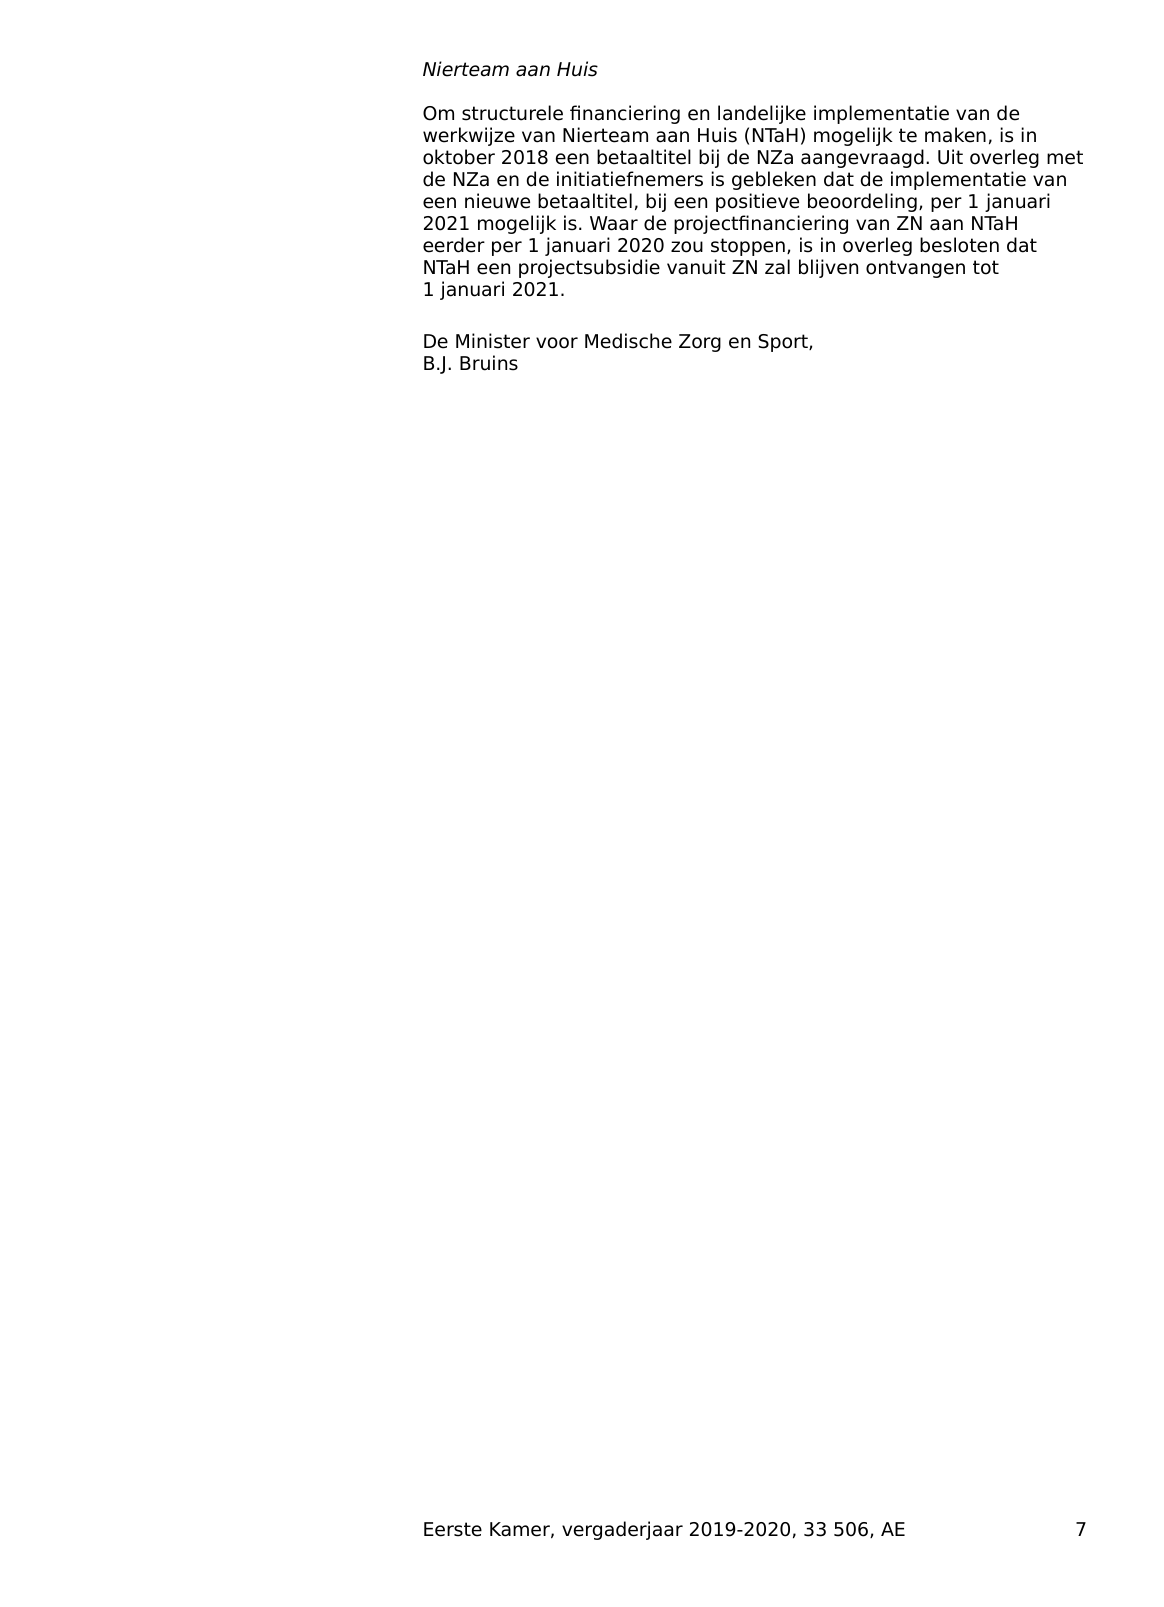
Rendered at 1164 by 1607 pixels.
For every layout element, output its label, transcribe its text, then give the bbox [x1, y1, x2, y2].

text De Minister voor Medische Zorg en Sport, B.J. Bruins [422, 331, 1087, 375]
text Om structurele financiering en landelijke implementatie van de werkwijze van Nierteam aan Huis (NTaH) mogelijk te maken, is in oktober 2018 een betaaltitel bij de NZa aangevraagd. Uit overleg met de NZa en de initiatiefnemers is gebleken dat de implementatie van een nieuwe betaaltitel, bij een positieve beoordeling, per 1 januari 2021 mogelijk is. Waar de projectfinanciering van ZN aan NTaH eerder per 1 januari 2020 zou stoppen, is in overleg besloten dat NTaH een projectsubsidie vanuit ZN zal blijven ontvangen tot 1 januari 2021. [422, 103, 1087, 301]
subtitle Nierteam aan Huis [422, 59, 1087, 81]
